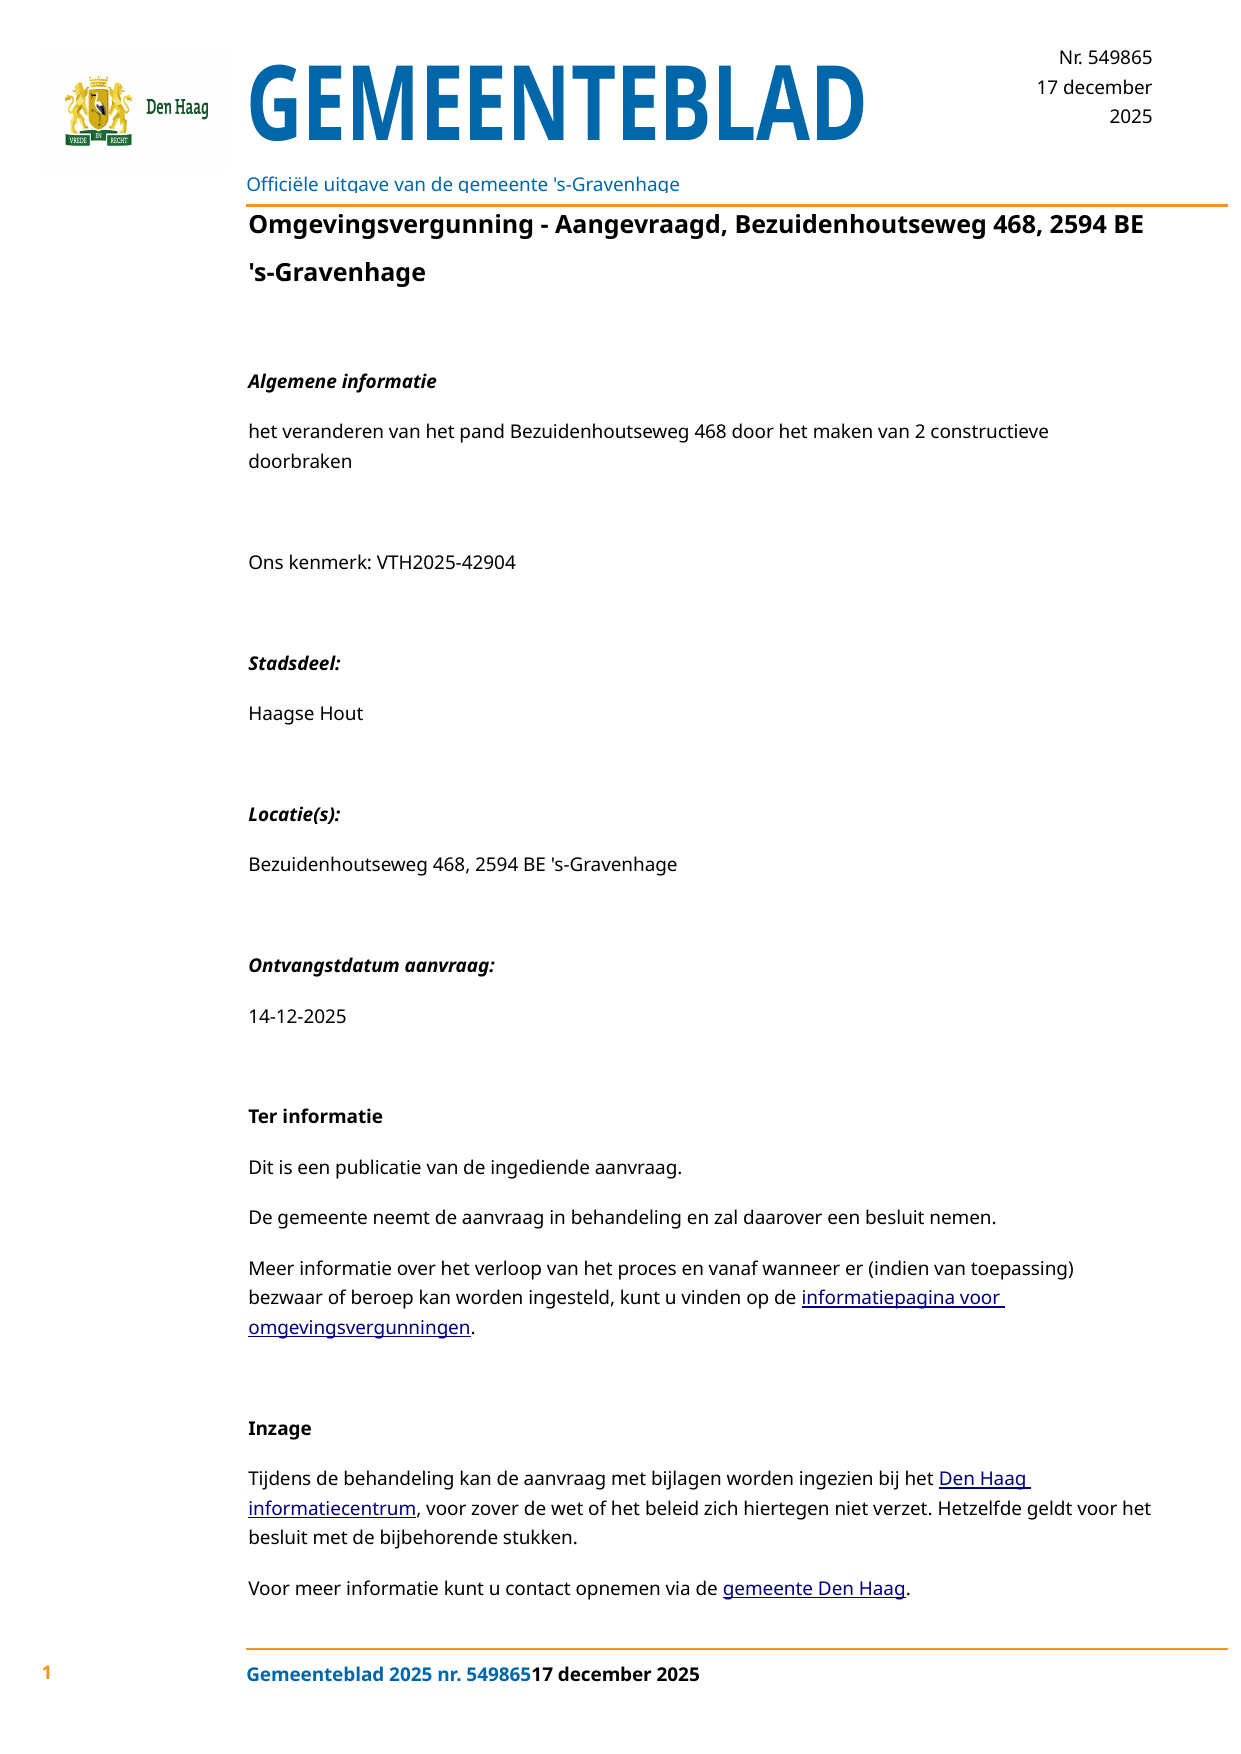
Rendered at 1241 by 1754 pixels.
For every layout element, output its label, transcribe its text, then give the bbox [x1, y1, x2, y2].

text Haagse Hout [248, 700, 1152, 726]
text Ons kenmerk: VTH2025-42904 [248, 549, 1152, 575]
text Ontvangstdatum aanvraag: [248, 952, 1152, 978]
text Voor meer informatie kunt u contact opnemen via de gemeente Den Haag. [248, 1575, 1152, 1601]
picture [41, 47, 231, 172]
text Ter informatie [248, 1104, 1152, 1129]
text Dit is een publicatie van de ingediende aanvraag. [248, 1154, 1152, 1180]
text Bezuidenhoutseweg 468, 2594 BE 's-Gravenhage [248, 852, 1152, 877]
text Tijdens de behandeling kan de aanvraag met bijlagen worden ingezien bij het Den Haag informatiecentrum, voor zover de wet of het beleid zich hiertegen niet verzet. Hetzelfde geldt voor het besluit met de bijbehorende stukken. [248, 1465, 1152, 1550]
text Algemene informatie [248, 368, 1152, 394]
text Locatie(s): [248, 801, 1152, 827]
text 14-12-2025 [248, 1003, 1152, 1029]
text het veranderen van het pand Bezuidenhoutseweg 468 door het maken van 2 constructieve doorbraken [248, 419, 1152, 474]
text Inzage [248, 1415, 1152, 1441]
text Meer informatie over het verloop van het proces en vanaf wanneer er (indien van toepassing) bezwaar of beroep kan worden ingesteld, kunt u vinden op de informatiepagina voor omgevingsvergunningen. [248, 1255, 1152, 1340]
text De gemeente neemt de aanvraag in behandeling en zal daarover een besluit nemen. [248, 1204, 1152, 1230]
text Omgevingsvergunning - Aangevraagd, Bezuidenhoutseweg 468, 2594 BE 's-Gravenhage [248, 207, 1152, 288]
text Stadsdeel: [248, 650, 1152, 676]
